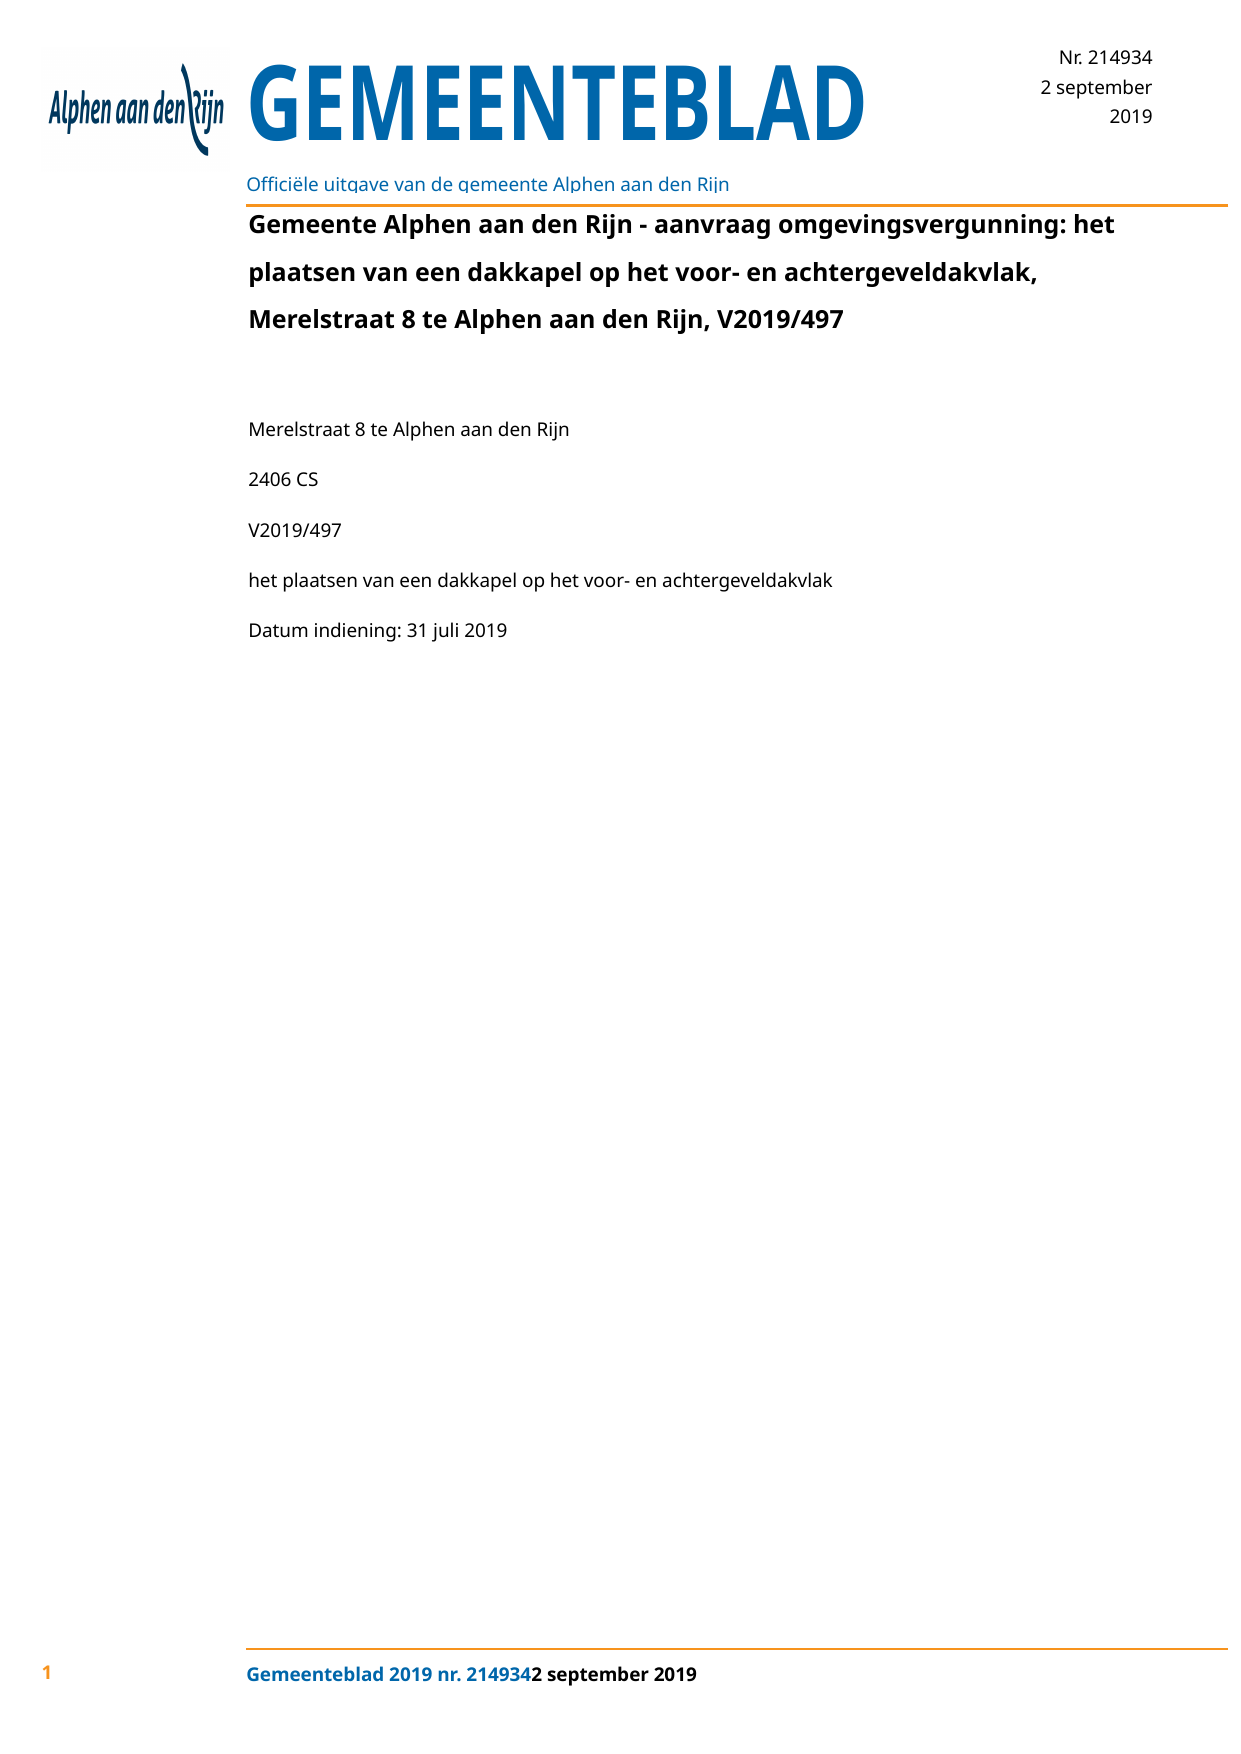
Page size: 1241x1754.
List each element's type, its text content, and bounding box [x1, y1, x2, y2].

text Merelstraat 8 te Alphen aan den Rijn [248, 416, 1152, 442]
text 2406 CS [248, 466, 1152, 492]
text Gemeente Alphen aan den Rijn - aanvraag omgevingsvergunning: het plaatsen van een dakkapel op het voor- en achtergeveldakvlak, Merelstraat 8 te Alphen aan den Rijn, V2019/497 [248, 207, 1152, 336]
picture [41, 47, 231, 172]
text Datum indiening: 31 juli 2019 [248, 618, 1152, 643]
text het plaatsen van een dakkapel op het voor- en achtergeveldakvlak [248, 567, 1152, 593]
text V2019/497 [248, 517, 1152, 542]
